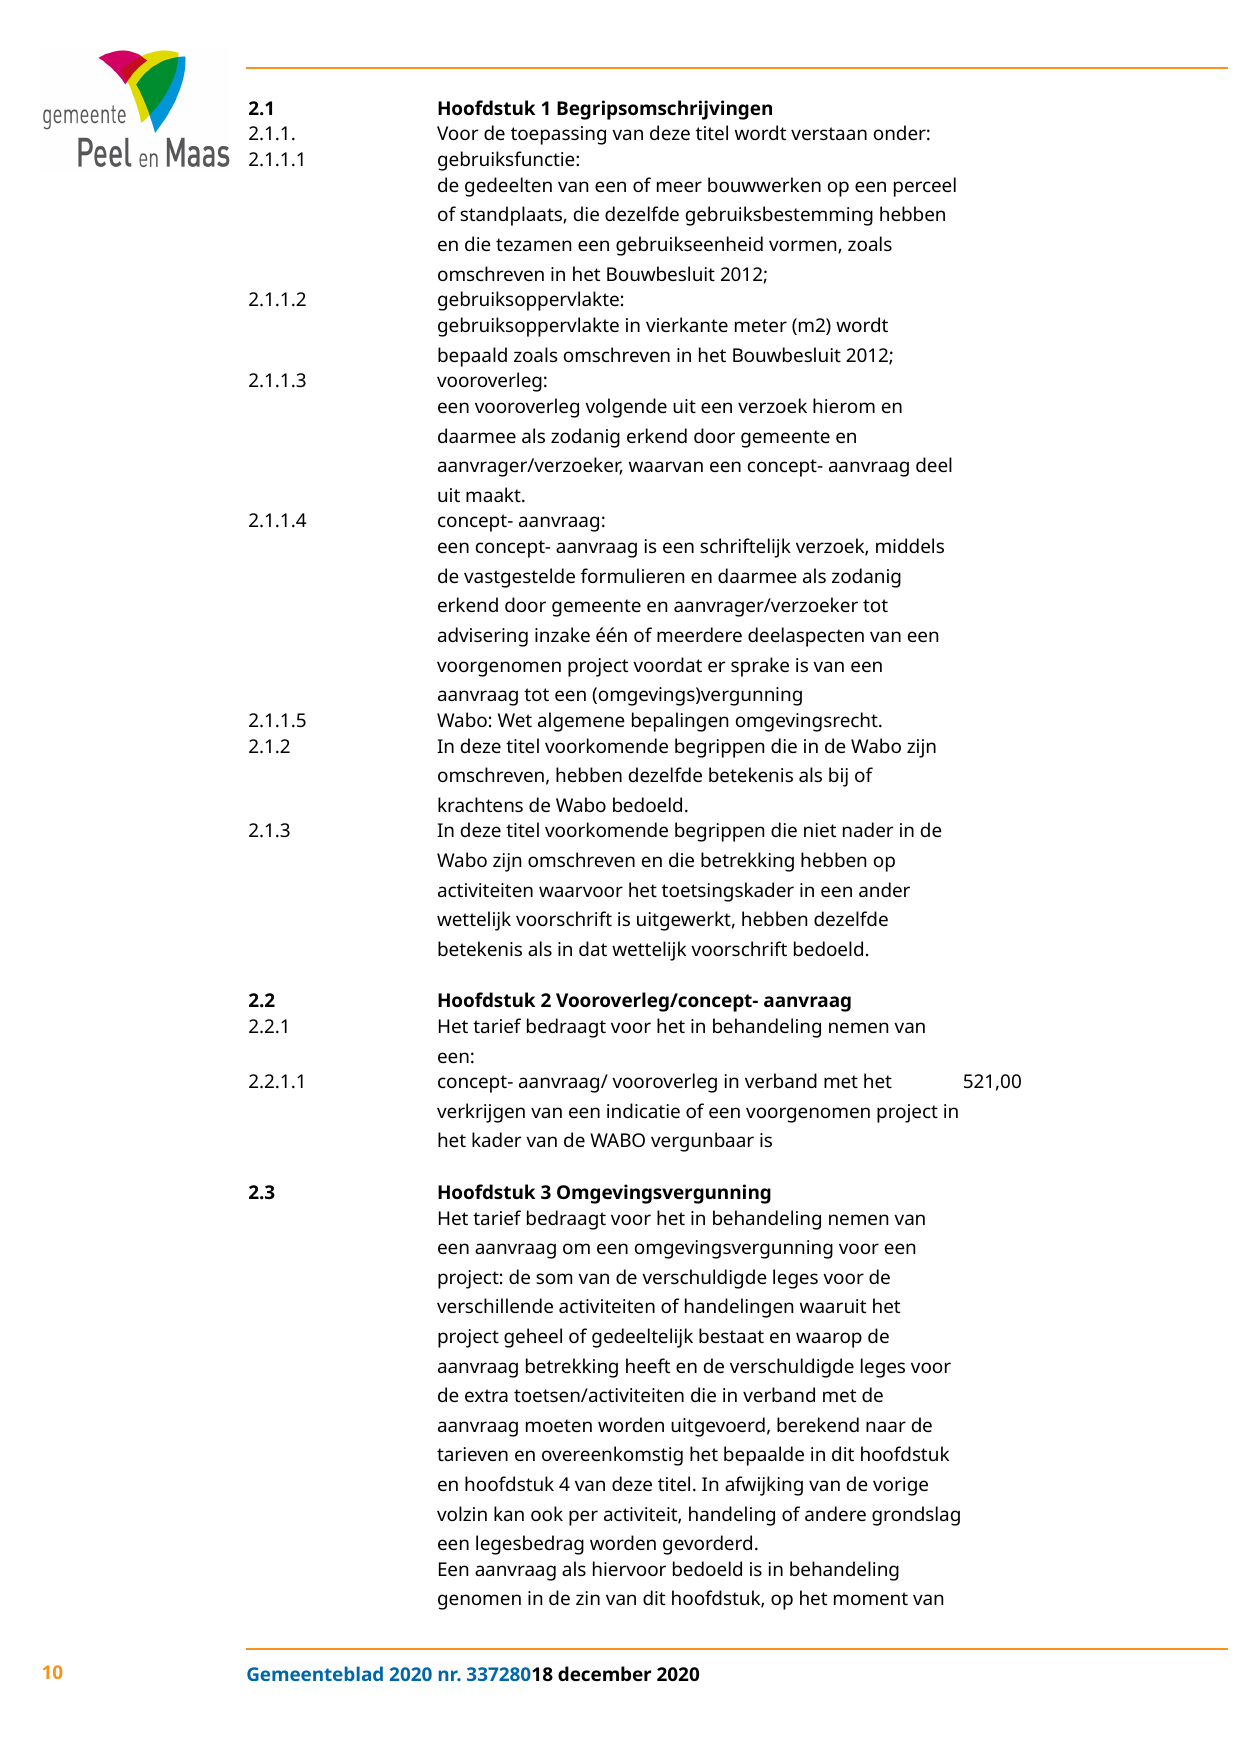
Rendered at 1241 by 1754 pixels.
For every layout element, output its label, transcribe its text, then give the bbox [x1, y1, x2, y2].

table_cell [248, 312, 437, 367]
table_cell 2.1.1.3 [248, 368, 437, 393]
table_cell concept- aanvraag/ vooroverleg in verband met het verkrijgen van een indicatie of een voorgenomen project in het kader van de WABO vergunbaar is [437, 1069, 963, 1153]
table_cell Hoofdstuk 1 Begripsomschrijvingen [437, 95, 963, 121]
picture [41, 47, 231, 172]
table_cell 2.1.2 [248, 733, 437, 818]
table_cell Voor de toepassing van deze titel wordt verstaan onder: [437, 121, 963, 146]
table_cell [963, 534, 1152, 707]
table_cell een vooroverleg volgende uit een verzoek hierom en daarmee als zodanig erkend door gemeente en aanvrager/verzoeker, waarvan een concept- aanvraag deel uit maakt. [437, 393, 963, 508]
table_cell 2.2.1 [248, 1013, 437, 1068]
table_cell [437, 962, 963, 987]
table_cell [248, 962, 437, 987]
table_cell Een aanvraag als hiervoor bedoeld is in behandeling genomen in de zin van dit hoofdstuk, op het moment van [437, 1556, 963, 1611]
table_cell 2.1 [248, 95, 437, 121]
table_cell [963, 1013, 1152, 1068]
table_cell gebruiksoppervlakte: [437, 286, 963, 312]
table_cell 521,00 [963, 1069, 1152, 1153]
table_cell [248, 172, 437, 286]
table_cell [437, 1154, 963, 1179]
table_cell 2.1.1.2 [248, 286, 437, 312]
table_cell 2.1.1. [248, 121, 437, 146]
table_cell [963, 393, 1152, 508]
table_cell Wabo: Wet algemene bepalingen omgevingsrecht. [437, 707, 963, 733]
table_cell [248, 1154, 437, 1179]
table_cell Het tarief bedraagt voor het in behandeling nemen van een aanvraag om een omgevingsvergunning voor een project: de som van de verschuldigde leges voor de verschillende activiteiten of handelingen waaruit het project geheel of gedeeltelijk bestaat en waarop de aanvraag betrekking heeft en de verschuldigde leges voor de extra toetsen/activiteiten die in verband met de aanvraag moeten worden uitgevoerd, berekend naar de tarieven en overeenkomstig het bepaalde in dit hoofdstuk en hoofdstuk 4 van deze titel. In afwijking van de vorige volzin kan ook per activiteit, handeling of andere grondslag een legesbedrag worden gevorderd. [437, 1205, 963, 1556]
table_cell In deze titel voorkomende begrippen die niet nader in de Wabo zijn omschreven en die betrekking hebben op activiteiten waarvoor het toetsingskader in een ander wettelijk voorschrift is uitgewerkt, hebben dezelfde betekenis als in dat wettelijk voorschrift bedoeld. [437, 818, 963, 962]
table_cell [963, 1205, 1152, 1556]
table_cell concept- aanvraag: [437, 508, 963, 533]
table_cell [248, 1556, 437, 1611]
table_cell Het tarief bedraagt voor het in behandeling nemen van een: [437, 1013, 963, 1068]
table_cell [963, 988, 1152, 1013]
table_cell een concept- aanvraag is een schriftelijk verzoek, middels de vastgestelde formulieren en daarmee als zodanig erkend door gemeente en aanvrager/verzoeker tot advisering inzake één of meerdere deelaspecten van een voorgenomen project voordat er sprake is van een aanvraag tot een (omgevings)vergunning [437, 534, 963, 707]
table_cell [248, 393, 437, 508]
table_cell 2.3 [248, 1179, 437, 1205]
table_cell [963, 172, 1152, 286]
table_cell [963, 121, 1152, 146]
table_cell [248, 1205, 437, 1556]
table_cell [963, 368, 1152, 393]
table_cell [248, 534, 437, 707]
table_cell [963, 962, 1152, 987]
table_cell [963, 286, 1152, 312]
table_cell 2.1.1.1 [248, 146, 437, 172]
table_cell [963, 707, 1152, 733]
table_cell gebruiksfunctie: [437, 146, 963, 172]
table_cell [963, 1556, 1152, 1611]
table_cell Hoofdstuk 3 Omgevingsvergunning [437, 1179, 963, 1205]
table_cell 2.1.1.5 [248, 707, 437, 733]
table_cell [963, 95, 1152, 121]
table_cell 2.2.1.1 [248, 1069, 437, 1153]
table_cell [963, 1154, 1152, 1179]
table_cell vooroverleg: [437, 368, 963, 393]
table_cell [963, 818, 1152, 962]
table_cell gebruiksoppervlakte in vierkante meter (m2) wordt bepaald zoals omschreven in het Bouwbesluit 2012; [437, 312, 963, 367]
table_cell Hoofdstuk 2 Vooroverleg/concept- aanvraag [437, 988, 963, 1013]
table_cell In deze titel voorkomende begrippen die in de Wabo zijn omschreven, hebben dezelfde betekenis als bij of krachtens de Wabo bedoeld. [437, 733, 963, 818]
table_cell de gedeelten van een of meer bouwwerken op een perceel of standplaats, die dezelfde gebruiksbestemming hebben en die tezamen een gebruikseenheid vormen, zoals omschreven in het Bouwbesluit 2012; [437, 172, 963, 286]
table_cell [963, 733, 1152, 818]
table_cell 2.1.3 [248, 818, 437, 962]
table_cell 2.1.1.4 [248, 508, 437, 533]
table_cell 2.2 [248, 988, 437, 1013]
table_cell [963, 1179, 1152, 1205]
table_cell [963, 508, 1152, 533]
table_cell [963, 312, 1152, 367]
table_cell [963, 146, 1152, 172]
